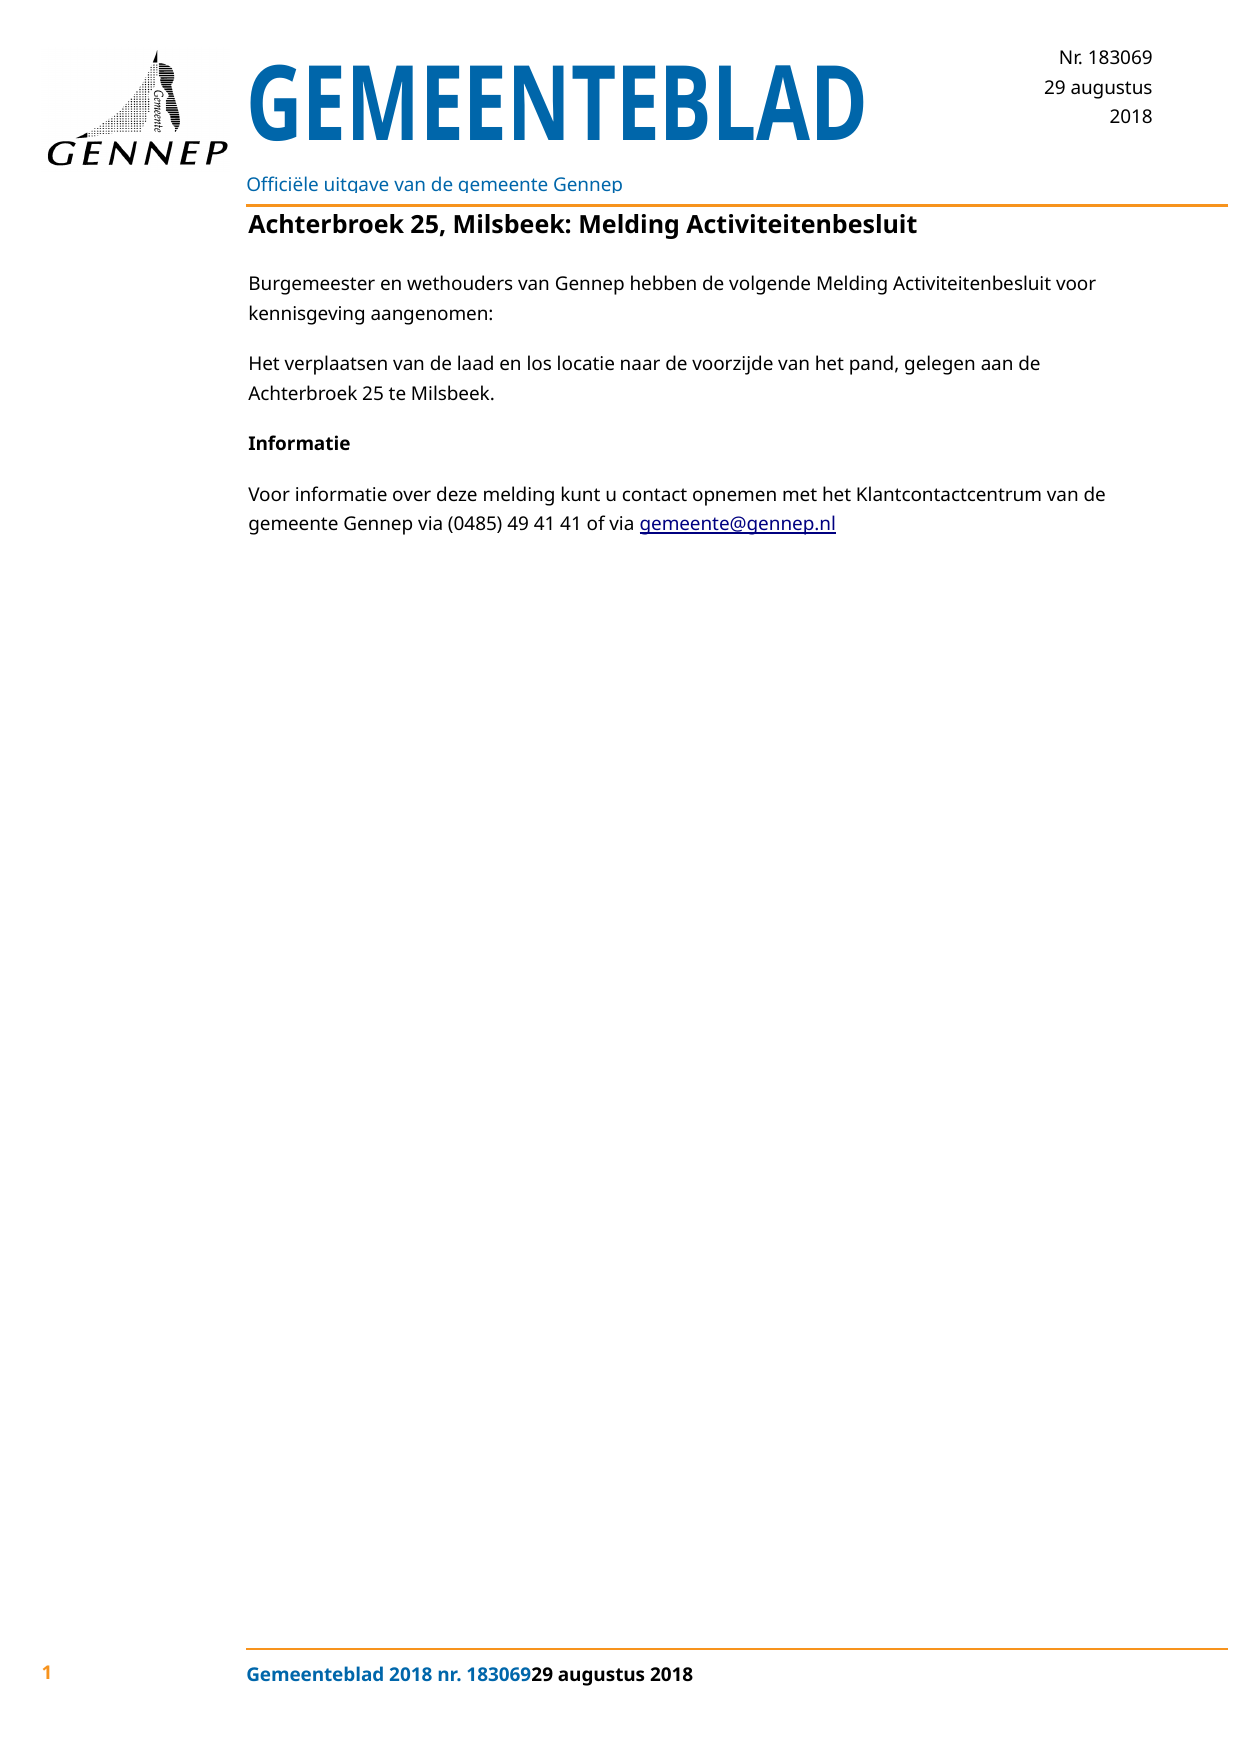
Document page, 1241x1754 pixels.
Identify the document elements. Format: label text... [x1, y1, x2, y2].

text Het verplaatsen van de laad en los locatie naar de voorzijde van het pand, gelegen aan de Achterbroek 25 te Milsbeek. [248, 350, 1152, 406]
text Burgemeester en wethouders van Gennep hebben de volgende Melding Activiteitenbesluit voor kennisgeving aangenomen: [248, 270, 1152, 326]
text Achterbroek 25, Milsbeek: Melding Activiteitenbesluit [248, 207, 1152, 241]
picture [41, 47, 231, 172]
text Voor informatie over deze melding kunt u contact opnemen met het Klantcontactcentrum van de gemeente Gennep via (0485) 49 41 41 of via gemeente@gennep.nl [248, 481, 1152, 536]
text Informatie [248, 430, 1152, 456]
